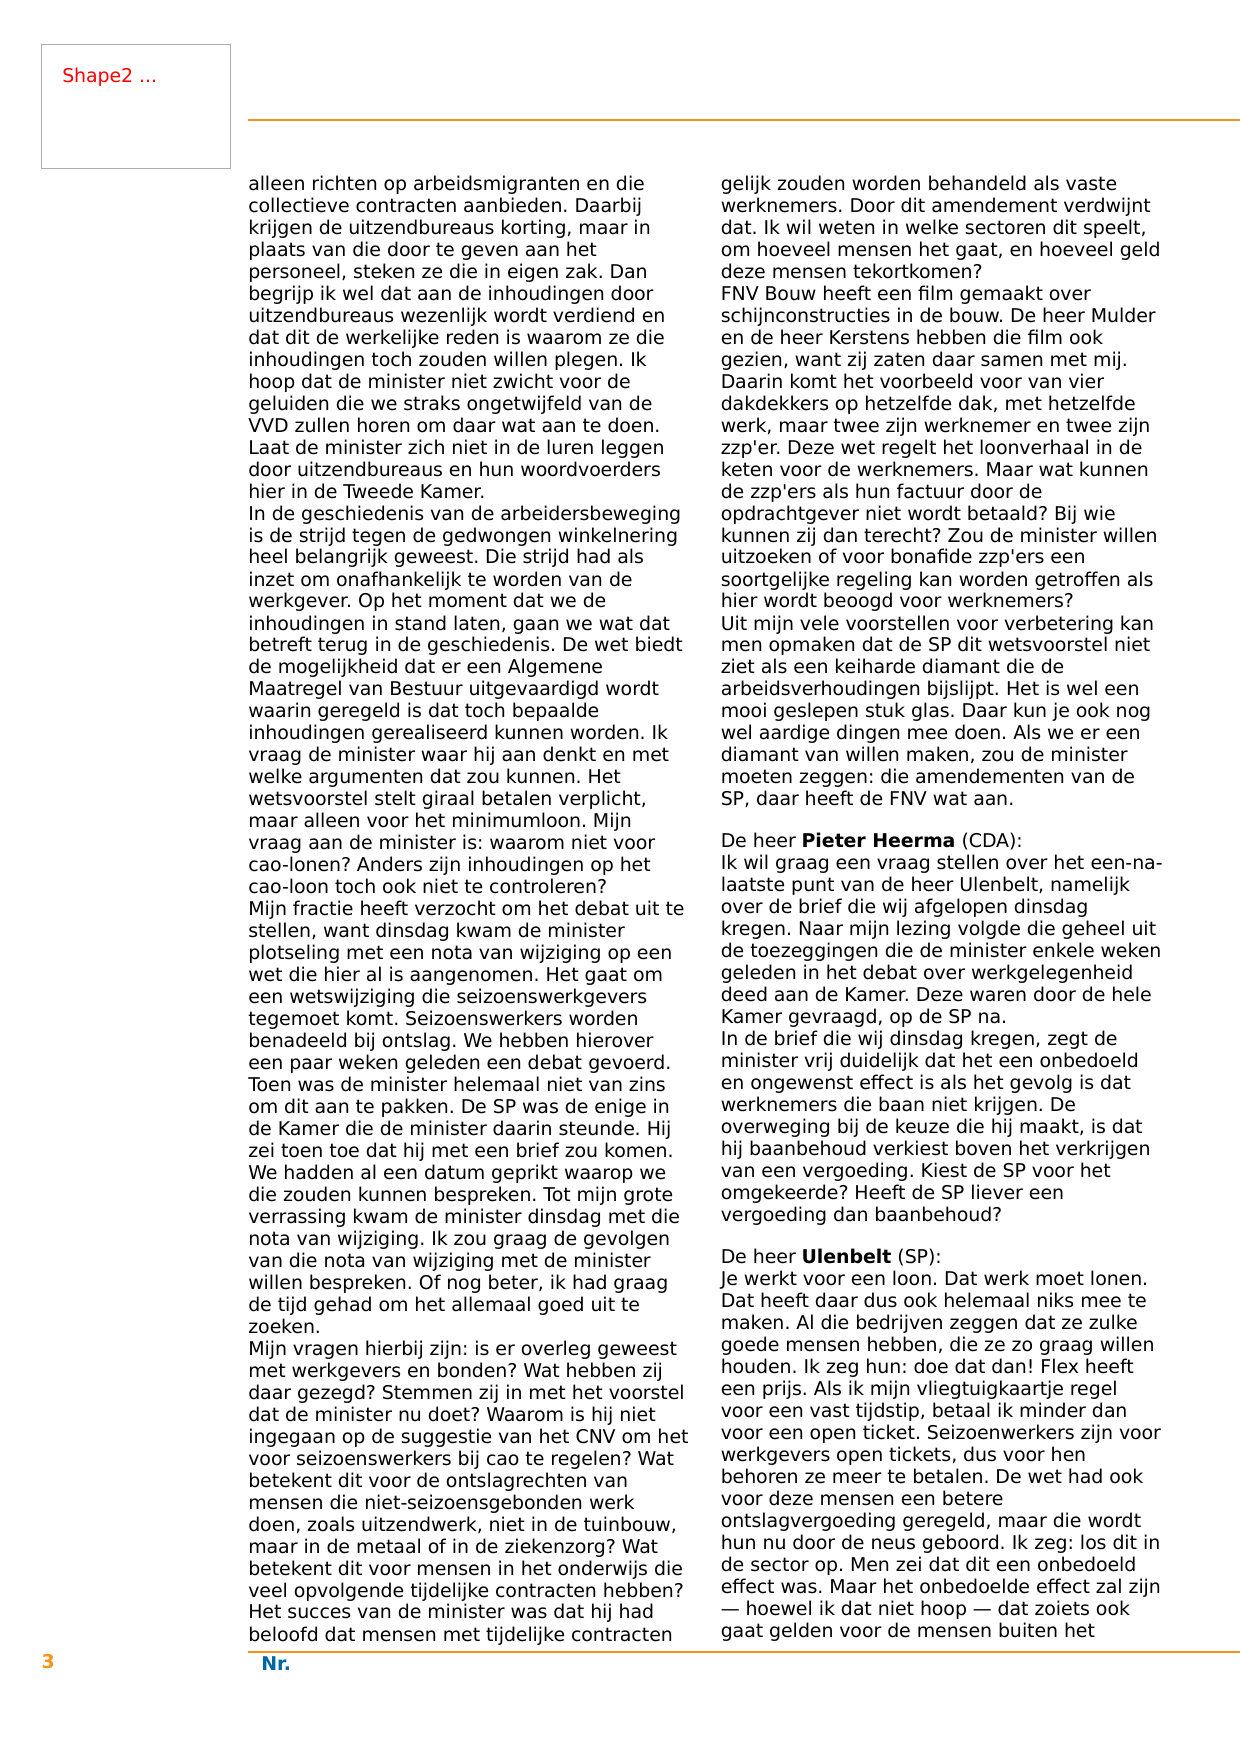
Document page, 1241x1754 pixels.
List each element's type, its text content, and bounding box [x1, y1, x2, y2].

text De heer Pieter Heerma (CDA): [721, 830, 1163, 852]
text Uit mijn vele voorstellen voor verbetering kan men opmaken dat de SP dit wetsvoorstel niet ziet als een keiharde diamant die de arbeidsverhoudingen bijslijpt. Het is wel een mooi geslepen stuk glas. Daar kun je ook nog wel aardige dingen mee doen. Als we er een diamant van willen maken, zou de minister moeten zeggen: die amendementen van de SP, daar heeft de FNV wat aan. [721, 612, 1163, 810]
text Mijn vragen hierbij zijn: is er overleg geweest met werkgevers en bonden? Wat hebben zij daar gezegd? Stemmen zij in met het voorstel dat de minister nu doet? Waarom is hij niet ingegaan op de suggestie van het CNV om het voor seizoenswerkers bij cao te regelen? Wat betekent dit voor de ontslagrechten van mensen die niet-seizoensgebonden werk doen, zoals uitzendwerk, niet in de tuinbouw, maar in de metaal of in de ziekenzorg? Wat betekent dit voor mensen in het onderwijs die veel opvolgende tijdelijke contracten hebben? Het succes van de minister was dat hij had beloofd dat mensen met tijdelijke contracten [248, 1338, 691, 1645]
text FNV Bouw heeft een film gemaakt over schijnconstructies in de bouw. De heer Mulder en de heer Kerstens hebben die film ook gezien, want zij zaten daar samen met mij. Daarin komt het voorbeeld voor van vier dakdekkers op hetzelfde dak, met hetzelfde werk, maar twee zijn werknemer en twee zijn zzp'er. Deze wet regelt het loonverhaal in de keten voor de werknemers. Maar wat kunnen de zzp'ers als hun factuur door de opdrachtgever niet wordt betaald? Bij wie kunnen zij dan terecht? Zou de minister willen uitzoeken of voor bonafide zzp'ers een soortgelijke regeling kan worden getroffen als hier wordt beoogd voor werknemers? [721, 283, 1163, 612]
text Ik wil graag een vraag stellen over het een-na-laatste punt van de heer Ulenbelt, namelijk over de brief die wij afgelopen dinsdag kregen. Naar mijn lezing volgde die geheel uit de toezeggingen die de minister enkele weken geleden in het debat over werkgelegenheid deed aan de Kamer. Deze waren door de hele Kamer gevraagd, op de SP na. [721, 852, 1163, 1028]
text alleen richten op arbeidsmigranten en die collectieve contracten aanbieden. Daarbij krijgen de uitzendbureaus korting, maar in plaats van die door te geven aan het personeel, steken ze die in eigen zak. Dan begrijp ik wel dat aan de inhoudingen door uitzendbureaus wezenlijk wordt verdiend en dat dit de werkelijke reden is waarom ze die inhoudingen toch zouden willen plegen. Ik hoop dat de minister niet zwicht voor de geluiden die we straks ongetwijfeld van de VVD zullen horen om daar wat aan te doen. Laat de minister zich niet in de luren leggen door uitzendbureaus en hun woordvoerders hier in de Tweede Kamer. [248, 173, 691, 502]
text Mijn fractie heeft verzocht om het debat uit te stellen, want dinsdag kwam de minister plotseling met een nota van wijziging op een wet die hier al is aangenomen. Het gaat om een wetswijziging die seizoenswerkgevers tegemoet komt. Seizoenswerkers worden benadeeld bij ontslag. We hebben hierover een paar weken geleden een debat gevoerd. Toen was de minister helemaal niet van zins om dit aan te pakken. De SP was de enige in de Kamer die de minister daarin steunde. Hij zei toen toe dat hij met een brief zou komen. We hadden al een datum geprikt waarop we die zouden kunnen bespreken. Tot mijn grote verrassing kwam de minister dinsdag met die nota van wijziging. Ik zou graag de gevolgen van die nota van wijziging met de minister willen bespreken. Of nog beter, ik had graag de tijd gehad om het allemaal goed uit te zoeken. [248, 898, 691, 1338]
text In de brief die wij dinsdag kregen, zegt de minister vrij duidelijk dat het een onbedoeld en ongewenst effect is als het gevolg is dat werknemers die baan niet krijgen. De overweging bij de keuze die hij maakt, is dat hij baanbehoud verkiest boven het verkrijgen van een vergoeding. Kiest de SP voor het omgekeerde? Heeft de SP liever een vergoeding dan baanbehoud? [721, 1028, 1163, 1226]
text Je werkt voor een loon. Dat werk moet lonen. Dat heeft daar dus ook helemaal niks mee te maken. Al die bedrijven zeggen dat ze zulke goede mensen hebben, die ze zo graag willen houden. Ik zeg hun: doe dat dan! Flex heeft een prijs. Als ik mijn vliegtuigkaartje regel voor een vast tijdstip, betaal ik minder dan voor een open ticket. Seizoenwerkers zijn voor werkgevers open tickets, dus voor hen behoren ze meer te betalen. De wet had ook voor deze mensen een betere ontslagvergoeding geregeld, maar die wordt hun nu door de neus geboord. Ik zeg: los dit in de sector op. Men zei dat dit een onbedoeld effect was. Maar het onbedoelde effect zal zijn — hoewel ik dat niet hoop — dat zoiets ook gaat gelden voor de mensen buiten het [721, 1268, 1163, 1641]
text gelijk zouden worden behandeld als vaste werknemers. Door dit amendement verdwijnt dat. Ik wil weten in welke sectoren dit speelt, om hoeveel mensen het gaat, en hoeveel geld deze mensen tekortkomen? [721, 173, 1163, 283]
text In de geschiedenis van de arbeidersbeweging is de strijd tegen de gedwongen winkelnering heel belangrijk geweest. Die strijd had als inzet om onafhankelijk te worden van de werkgever. Op het moment dat we de inhoudingen in stand laten, gaan we wat dat betreft terug in de geschiedenis. De wet biedt de mogelijkheid dat er een Algemene Maatregel van Bestuur uitgevaardigd wordt waarin geregeld is dat toch bepaalde inhoudingen gerealiseerd kunnen worden. Ik vraag de minister waar hij aan denkt en met welke argumenten dat zou kunnen. Het wetsvoorstel stelt giraal betalen verplicht, maar alleen voor het minimumloon. Mijn vraag aan de minister is: waarom niet voor cao-lonen? Anders zijn inhoudingen op het cao-loon toch ook niet te controleren? [248, 502, 691, 898]
text De heer Ulenbelt (SP): [721, 1246, 1163, 1268]
